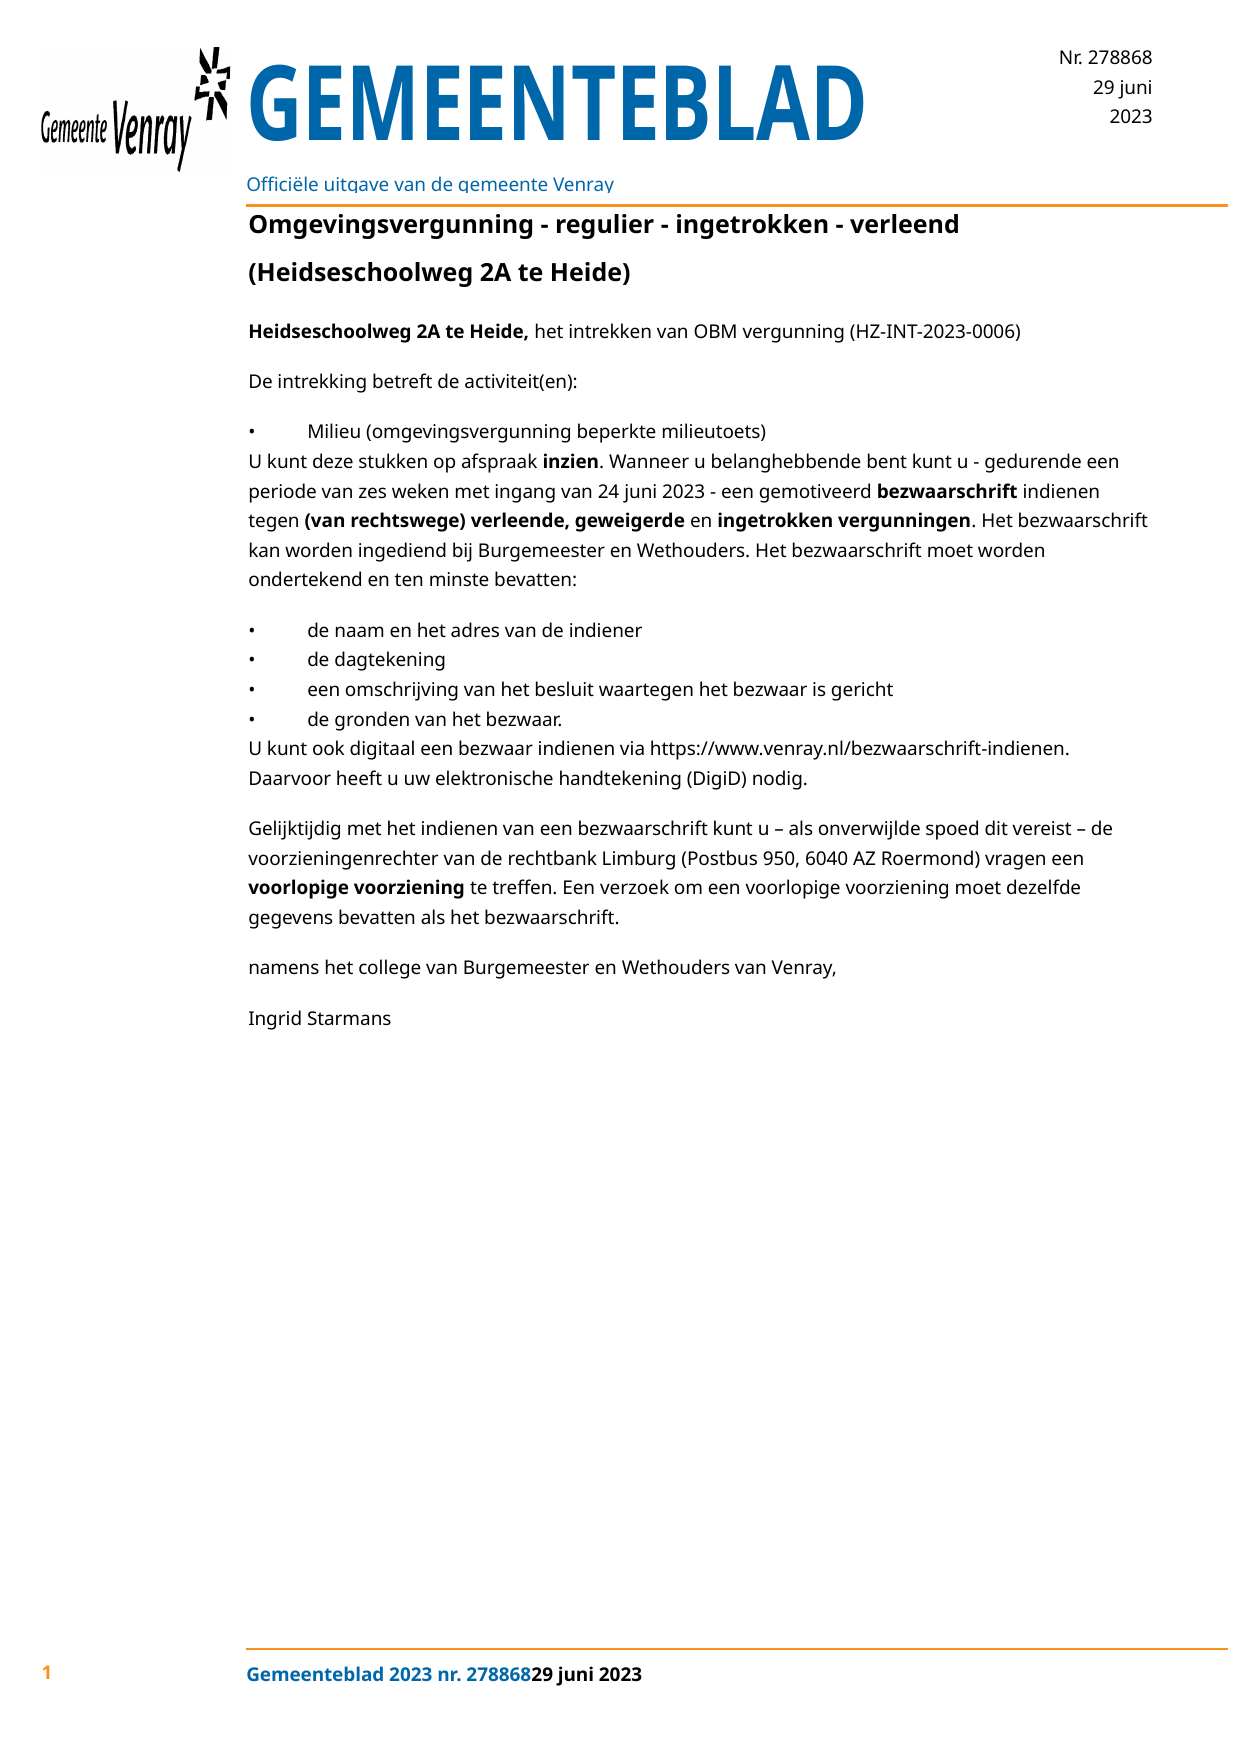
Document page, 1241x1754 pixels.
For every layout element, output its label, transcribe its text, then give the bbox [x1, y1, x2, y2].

list Milieu (omgevingsvergunning beperkte milieutoets) [248, 419, 1152, 444]
text Heidseschoolweg 2A te Heide, het intrekken van OBM vergunning (HZ-INT-2023-0006) [248, 318, 1152, 344]
text namens het college van Burgemeester en Wethouders van Venray, [248, 954, 1152, 980]
text Gelijktijdig met het indienen van een bezwaarschrift kunt u – als onverwijlde spoed dit vereist – de voorzieningenrechter van de rechtbank Limburg (Postbus 950, 6040 AZ Roermond) vragen een voorlopige voorziening te treffen. Een verzoek om een voorlopige voorziening moet dezelfde gegevens bevatten als het bezwaarschrift. [248, 815, 1152, 930]
list de naam en het adres van de indiener [248, 617, 1152, 643]
text De intrekking betreft de activiteit(en): [248, 368, 1152, 394]
list de dagtekening [248, 647, 1152, 672]
text U kunt deze stukken op afspraak inzien. Wanneer u belanghebbende bent kunt u - gedurende een periode van zes weken met ingang van 24 juni 2023 - een gemotiveerd bezwaarschrift indienen tegen (van rechtswege) verleende, geweigerde en ingetrokken vergunningen. Het bezwaarschrift kan worden ingediend bij Burgemeester en Wethouders. Het bezwaarschrift moet worden ondertekend en ten minste bevatten: [248, 448, 1152, 592]
list de gronden van het bezwaar. [248, 706, 1152, 732]
text Ingrid Starmans [248, 1005, 1152, 1031]
list een omschrijving van het besluit waartegen het bezwaar is gericht [248, 676, 1152, 702]
picture [41, 47, 231, 172]
text Omgevingsvergunning - regulier - ingetrokken - verleend (Heidseschoolweg 2A te Heide) [248, 207, 1152, 288]
text U kunt ook digitaal een bezwaar indienen via https://www.venray.nl/bezwaarschrift-indienen. Daarvoor heeft u uw elektronische handtekening (DigiD) nodig. [248, 735, 1152, 791]
